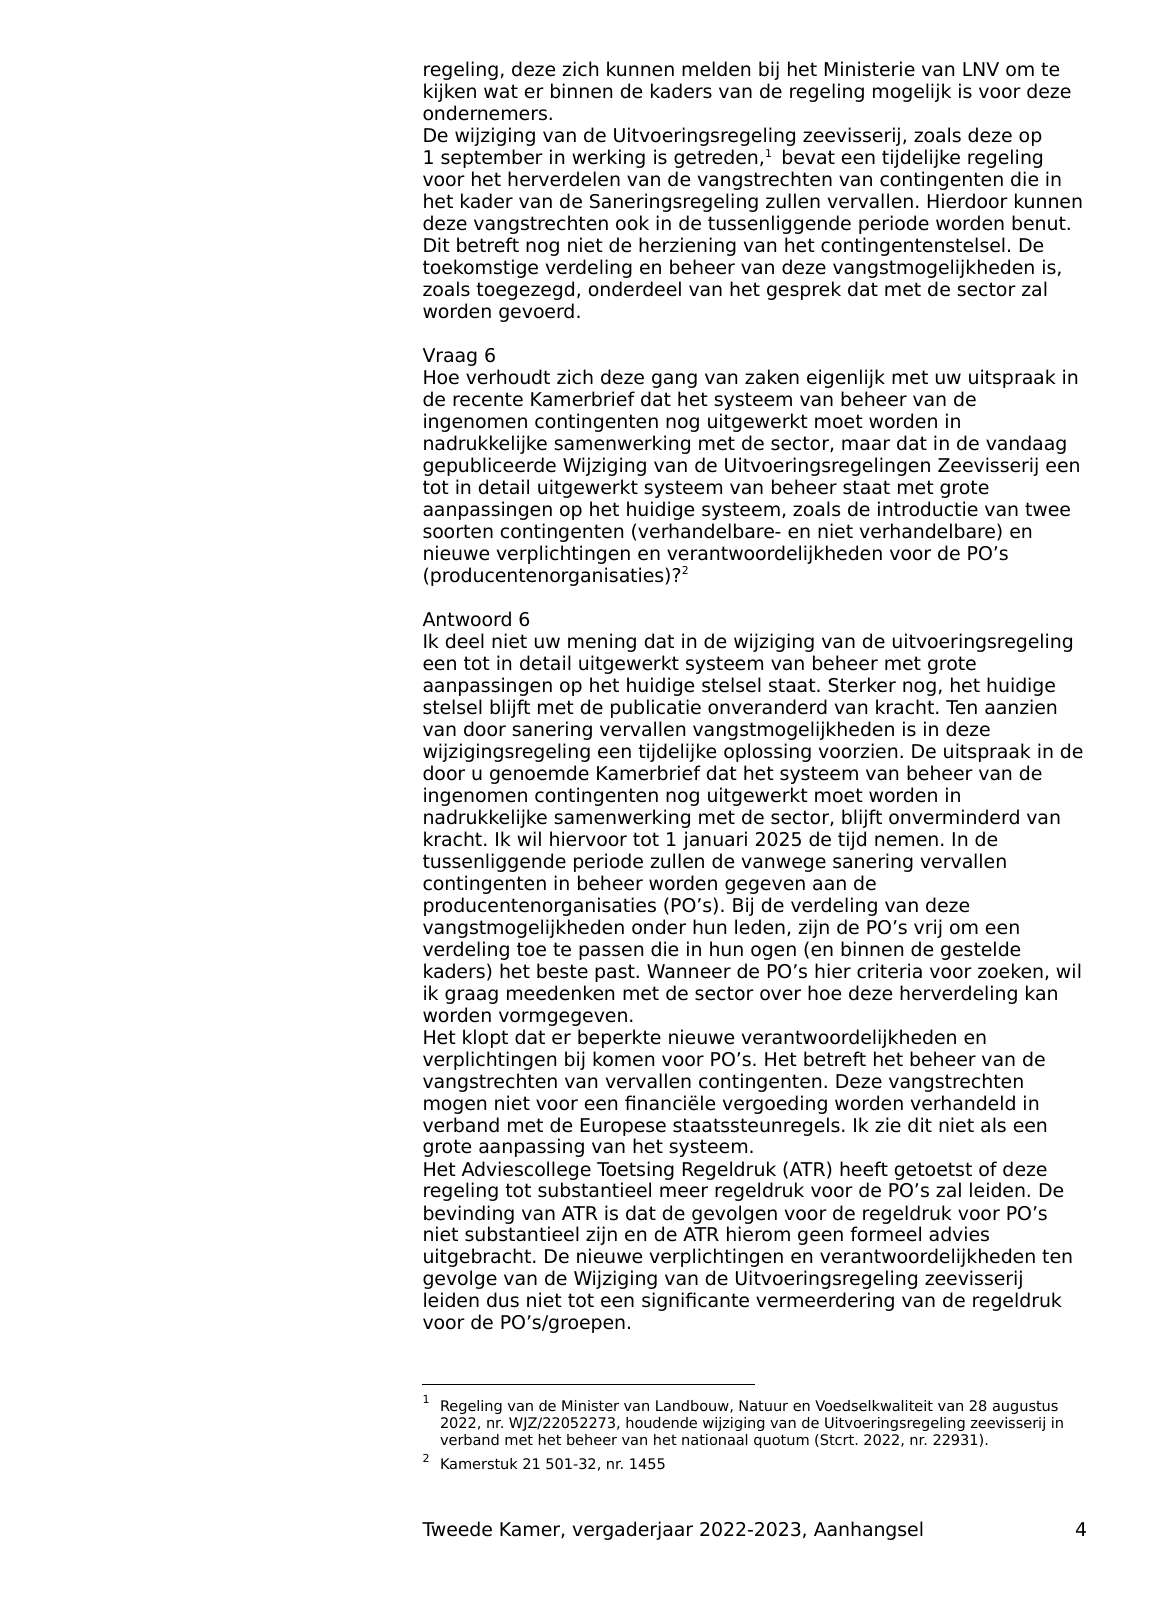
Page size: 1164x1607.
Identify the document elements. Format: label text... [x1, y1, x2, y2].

text Vraag 6 [422, 345, 1087, 367]
text Hoe verhoudt zich deze gang van zaken eigenlijk met uw uitspraak in de recente Kamerbrief dat het systeem van beheer van de ingenomen contingenten nog uitgewerkt moet worden in nadrukkelijke samenwerking met de sector, maar dat in de vandaag gepubliceerde Wijziging van de Uitvoeringsregelingen Zeevisserij een tot in detail uitgewerkt systeem van beheer staat met grote aanpassingen op het huidige systeem, zoals de introductie van twee soorten contingenten (verhandelbare- en niet verhandelbare) en nieuwe verplichtingen en verantwoordelijkheden voor de PO’s (producentenorganisaties)? [422, 367, 1087, 587]
text Ik deel niet uw mening dat in de wijziging van de uitvoeringsregeling een tot in detail uitgewerkt systeem van beheer met grote aanpassingen op het huidige stelsel staat. Sterker nog, het huidige stelsel blijft met de publicatie onveranderd van kracht. Ten aanzien van door sanering vervallen vangstmogelijkheden is in deze wijzigingsregeling een tijdelijke oplossing voorzien. De uitspraak in de door u genoemde Kamerbrief dat het systeem van beheer van de ingenomen contingenten nog uitgewerkt moet worden in nadrukkelijke samenwerking met de sector, blijft onverminderd van kracht. Ik wil hiervoor tot 1 januari 2025 de tijd nemen. In de tussenliggende periode zullen de vanwege sanering vervallen contingenten in beheer worden gegeven aan de producentenorganisaties (PO’s). Bij de verdeling van deze vangstmogelijkheden onder hun leden, zijn de PO’s vrij om een verdeling toe te passen die in hun ogen (en binnen de gestelde kaders) het beste past. Wanneer de PO’s hier criteria voor zoeken, wil ik graag meedenken met de sector over hoe deze herverdeling kan worden vormgegeven. [422, 631, 1087, 1027]
text Het Adviescollege Toetsing Regeldruk (ATR) heeft getoetst of deze regeling tot substantieel meer regeldruk voor de PO’s zal leiden. De bevinding van ATR is dat de gevolgen voor de regeldruk voor PO’s niet substantieel zijn en de ATR hierom geen formeel advies uitgebracht. De nieuwe verplichtingen en verantwoordelijkheden ten gevolge van de Wijziging van de Uitvoeringsregeling zeevisserij leiden dus niet tot een significante vermeerdering van de regeldruk voor de PO’s/groepen. [422, 1158, 1087, 1334]
text Kamerstuk 21 501-32, nr. 1455 [422, 1452, 1087, 1474]
text De wijziging van de Uitvoeringsregeling zeevisserij, zoals deze op 1 september in werking is getreden, bevat een tijdelijke regeling voor het herverdelen van de vangstrechten van contingenten die in het kader van de Saneringsregeling zullen vervallen. Hierdoor kunnen deze vangstrechten ook in de tussenliggende periode worden benut. Dit betreft nog niet de herziening van het contingentenstelsel. De toekomstige verdeling en beheer van deze vangstmogelijkheden is, zoals toegezegd, onderdeel van het gesprek dat met de sector zal worden gevoerd. [422, 125, 1087, 323]
text Regeling van de Minister van Landbouw, Natuur en Voedselkwaliteit van 28 augustus 2022, nr. WJZ/22052273, houdende wijziging van de Uitvoeringsregeling zeevisserij in verband met het beheer van het nationaal quotum (Stcrt. 2022, nr. 22931). [422, 1393, 1087, 1449]
text Het klopt dat er beperkte nieuwe verantwoordelijkheden en verplichtingen bij komen voor PO’s. Het betreft het beheer van de vangstrechten van vervallen contingenten. Deze vangstrechten mogen niet voor een financiële vergoeding worden verhandeld in verband met de Europese staatssteunregels. Ik zie dit niet als een grote aanpassing van het systeem. [422, 1027, 1087, 1158]
text regeling, deze zich kunnen melden bij het Ministerie van LNV om te kijken wat er binnen de kaders van de regeling mogelijk is voor deze ondernemers. [422, 59, 1087, 125]
text Antwoord 6 [422, 609, 1087, 631]
